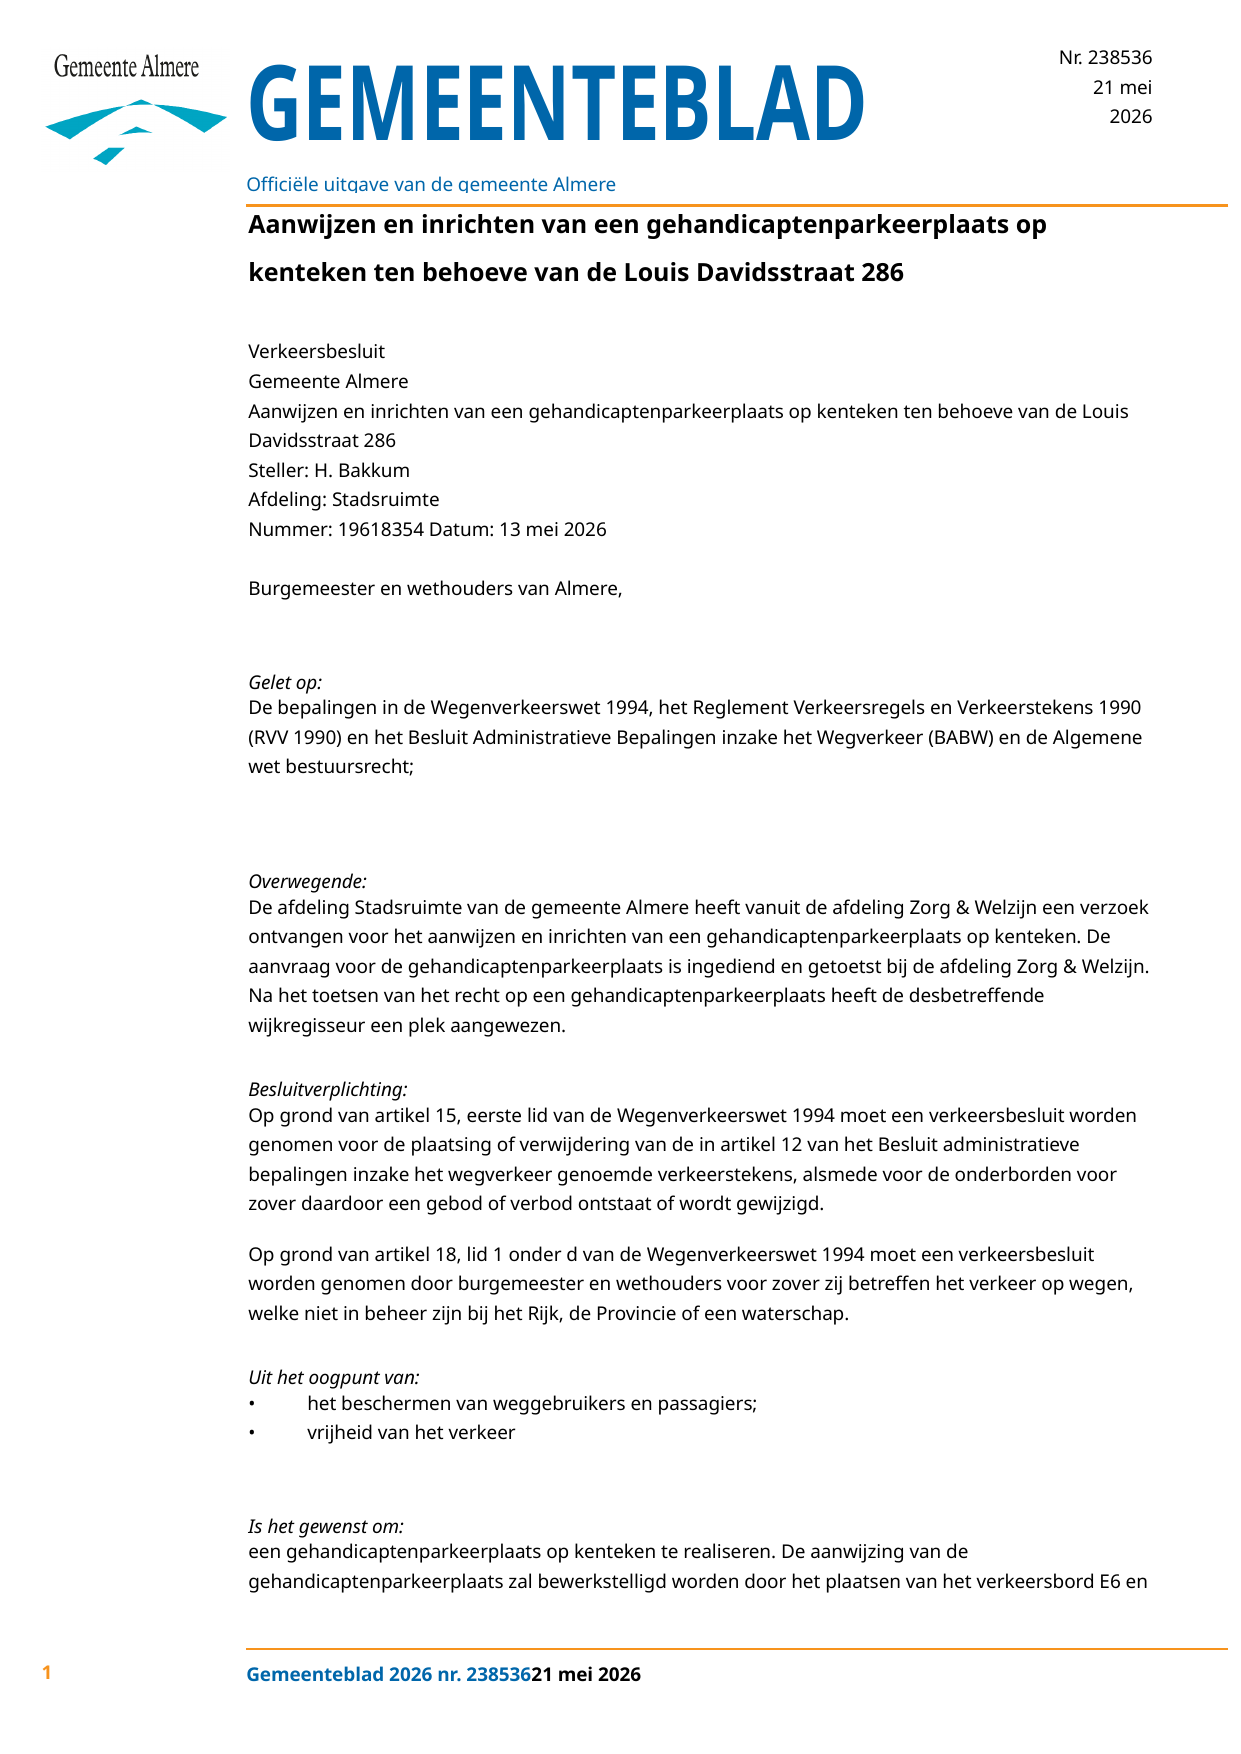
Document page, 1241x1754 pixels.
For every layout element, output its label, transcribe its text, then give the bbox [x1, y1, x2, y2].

text Aanwijzen en inrichten van een gehandicaptenparkeerplaats op kenteken ten behoeve van de Louis Davidsstraat 286 [248, 207, 1152, 288]
text Verkeersbesluit [248, 339, 1152, 364]
text Op grond van artikel 18, lid 1 onder d van de Wegenverkeerswet 1994 moet een verkeersbesluit worden genomen door burgemeester en wethouders voor zover zij betreffen het verkeer op wegen, welke niet in beheer zijn bij het Rijk, de Provincie of een waterschap. [248, 1241, 1152, 1326]
text Gelet op: [248, 669, 1152, 694]
text Gemeente Almere [248, 368, 1152, 394]
text Uit het oogpunt van: [248, 1364, 1152, 1390]
list vrijheid van het verkeer [248, 1419, 1152, 1445]
text De bepalingen in de Wegenverkeerswet 1994, het Reglement Verkeersregels en Verkeerstekens 1990 (RVV 1990) en het Besluit Administratieve Bepalingen inzake het Wegverkeer (BABW) en de Algemene wet bestuursrecht; [248, 694, 1152, 779]
text Nummer: 19618354 Datum: 13 mei 2026 [248, 516, 1152, 542]
text een gehandicaptenparkeerplaats op kenteken te realiseren. De aanwijzing van de gehandicaptenparkeerplaats zal bewerkstelligd worden door het plaatsen van het verkeersbord E6 en [248, 1539, 1152, 1594]
text Aanwijzen en inrichten van een gehandicaptenparkeerplaats op kenteken ten behoeve van de Louis Davidsstraat 286 [248, 398, 1152, 453]
text Overwegende: [248, 868, 1152, 894]
picture [41, 47, 231, 172]
text Is het gewenst om: [248, 1513, 1152, 1539]
text Besluitverplichting: [248, 1076, 1152, 1102]
text Afdeling: Stadsruimte [248, 487, 1152, 512]
text De afdeling Stadsruimte van de gemeente Almere heeft vanuit de afdeling Zorg & Welzijn een verzoek ontvangen voor het aanwijzen en inrichten van een gehandicaptenparkeerplaats op kenteken. De aanvraag voor de gehandicaptenparkeerplaats is ingediend en getoetst bij de afdeling Zorg & Welzijn. Na het toetsen van het recht op een gehandicaptenparkeerplaats heeft de desbetreffende wijkregisseur een plek aangewezen. [248, 894, 1152, 1038]
text Steller: H. Bakkum [248, 457, 1152, 483]
text Burgemeester en wethouders van Almere, [248, 575, 1152, 601]
list het beschermen van weggebruikers en passagiers; [248, 1390, 1152, 1416]
text Op grond van artikel 15, eerste lid van de Wegenverkeerswet 1994 moet een verkeersbesluit worden genomen voor de plaatsing of verwijdering van de in artikel 12 van het Besluit administratieve bepalingen inzake het wegverkeer genoemde verkeerstekens, alsmede voor de onderborden voor zover daardoor een gebod of verbod ontstaat of wordt gewijzigd. [248, 1102, 1152, 1216]
